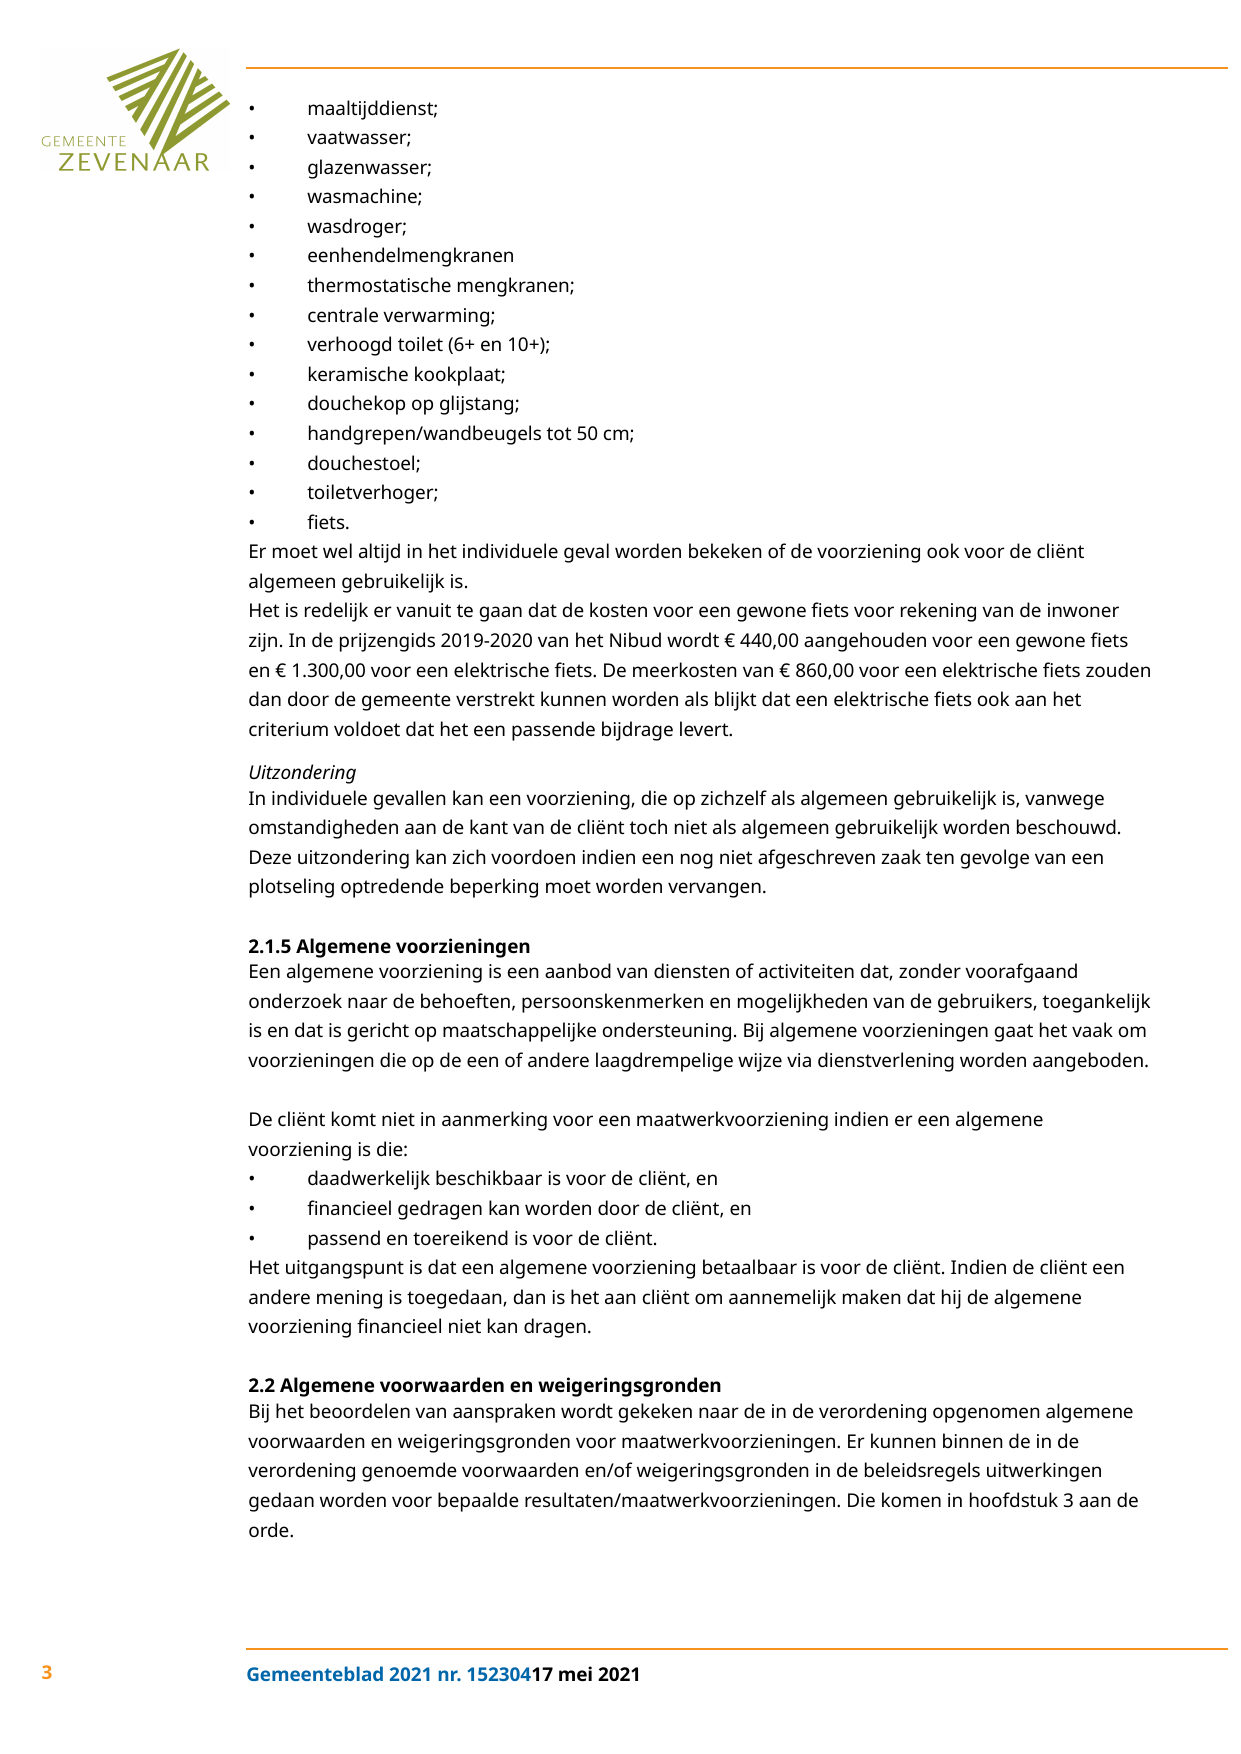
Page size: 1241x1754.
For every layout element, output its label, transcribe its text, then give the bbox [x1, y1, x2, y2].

list toiletverhoger; [248, 479, 1152, 505]
list wasmachine; [248, 183, 1152, 209]
list financieel gedragen kan worden door de cliënt, en [248, 1195, 1152, 1221]
text In individuele gevallen kan een voorziening, die op zichzelf als algemeen gebruikelijk is, vanwege omstandigheden aan de kant van de cliënt toch niet als algemeen gebruikelijk worden beschouwd. [248, 785, 1152, 840]
text Er moet wel altijd in het individuele geval worden bekeken of de voorziening ook voor de cliënt algemeen gebruikelijk is. [248, 538, 1152, 594]
text 2.2 Algemene voorwaarden en weigeringsgronden [248, 1373, 1152, 1398]
list daadwerkelijk beschikbaar is voor de cliënt, en [248, 1166, 1152, 1191]
text Uitzondering [248, 759, 1152, 785]
list keramische kookplaat; [248, 361, 1152, 387]
list fiets. [248, 509, 1152, 535]
list douchekop op glijstang; [248, 391, 1152, 416]
text Bij het beoordelen van aanspraken wordt gekeken naar de in de verordening opgenomen algemene voorwaarden en weigeringsgronden voor maatwerkvoorzieningen. Er kunnen binnen de in de verordening genoemde voorwaarden en/of weigeringsgronden in de beleidsregels uitwerkingen gedaan worden voor bepaalde resultaten/maatwerkvoorzieningen. Die komen in hoofdstuk 3 aan de orde. [248, 1398, 1152, 1542]
list centrale verwarming; [248, 302, 1152, 328]
text Een algemene voorziening is een aanbod van diensten of activiteiten dat, zonder voorafgaand onderzoek naar de behoeften, persoonskenmerken en mogelijkheden van de gebruikers, toegankelijk is en dat is gericht op maatschappelijke ondersteuning. Bij algemene voorzieningen gaat het vaak om voorzieningen die op de een of andere laagdrempelige wijze via dienstverlening worden aangeboden. [248, 958, 1152, 1073]
picture [41, 47, 231, 172]
list glazenwasser; [248, 154, 1152, 180]
list wasdroger; [248, 213, 1152, 239]
list verhoogd toilet (6+ en 10+); [248, 331, 1152, 357]
text Deze uitzondering kan zich voordoen indien een nog niet afgeschreven zaak ten gevolge van een plotseling optredende beperking moet worden vervangen. [248, 844, 1152, 899]
list vaatwasser; [248, 124, 1152, 150]
text De cliënt komt niet in aanmerking voor een maatwerkvoorziening indien er een algemene voorziening is die: [248, 1106, 1152, 1162]
text Het uitgangspunt is dat een algemene voorziening betaalbaar is voor de cliënt. Indien de cliënt een andere mening is toegedaan, dan is het aan cliënt om aannemelijk maken dat hij de algemene voorziening financieel niet kan dragen. [248, 1254, 1152, 1339]
list handgrepen/wandbeugels tot 50 cm; [248, 420, 1152, 446]
list douchestoel; [248, 450, 1152, 476]
list thermostatische mengkranen; [248, 272, 1152, 298]
list maaltijddienst; [248, 95, 1152, 121]
text 2.1.5 Algemene voorzieningen [248, 933, 1152, 958]
list eenhendelmengkranen [248, 243, 1152, 268]
text Het is redelijk er vanuit te gaan dat de kosten voor een gewone fiets voor rekening van de inwoner zijn. In de prijzengids 2019-2020 van het Nibud wordt € 440,00 aangehouden voor een gewone fiets en € 1.300,00 voor een elektrische fiets. De meerkosten van € 860,00 voor een elektrische fiets zouden dan door de gemeente verstrekt kunnen worden als blijkt dat een elektrische fiets ook aan het criterium voldoet dat het een passende bijdrage levert. [248, 598, 1152, 742]
list passend en toereikend is voor de cliënt. [248, 1225, 1152, 1251]
